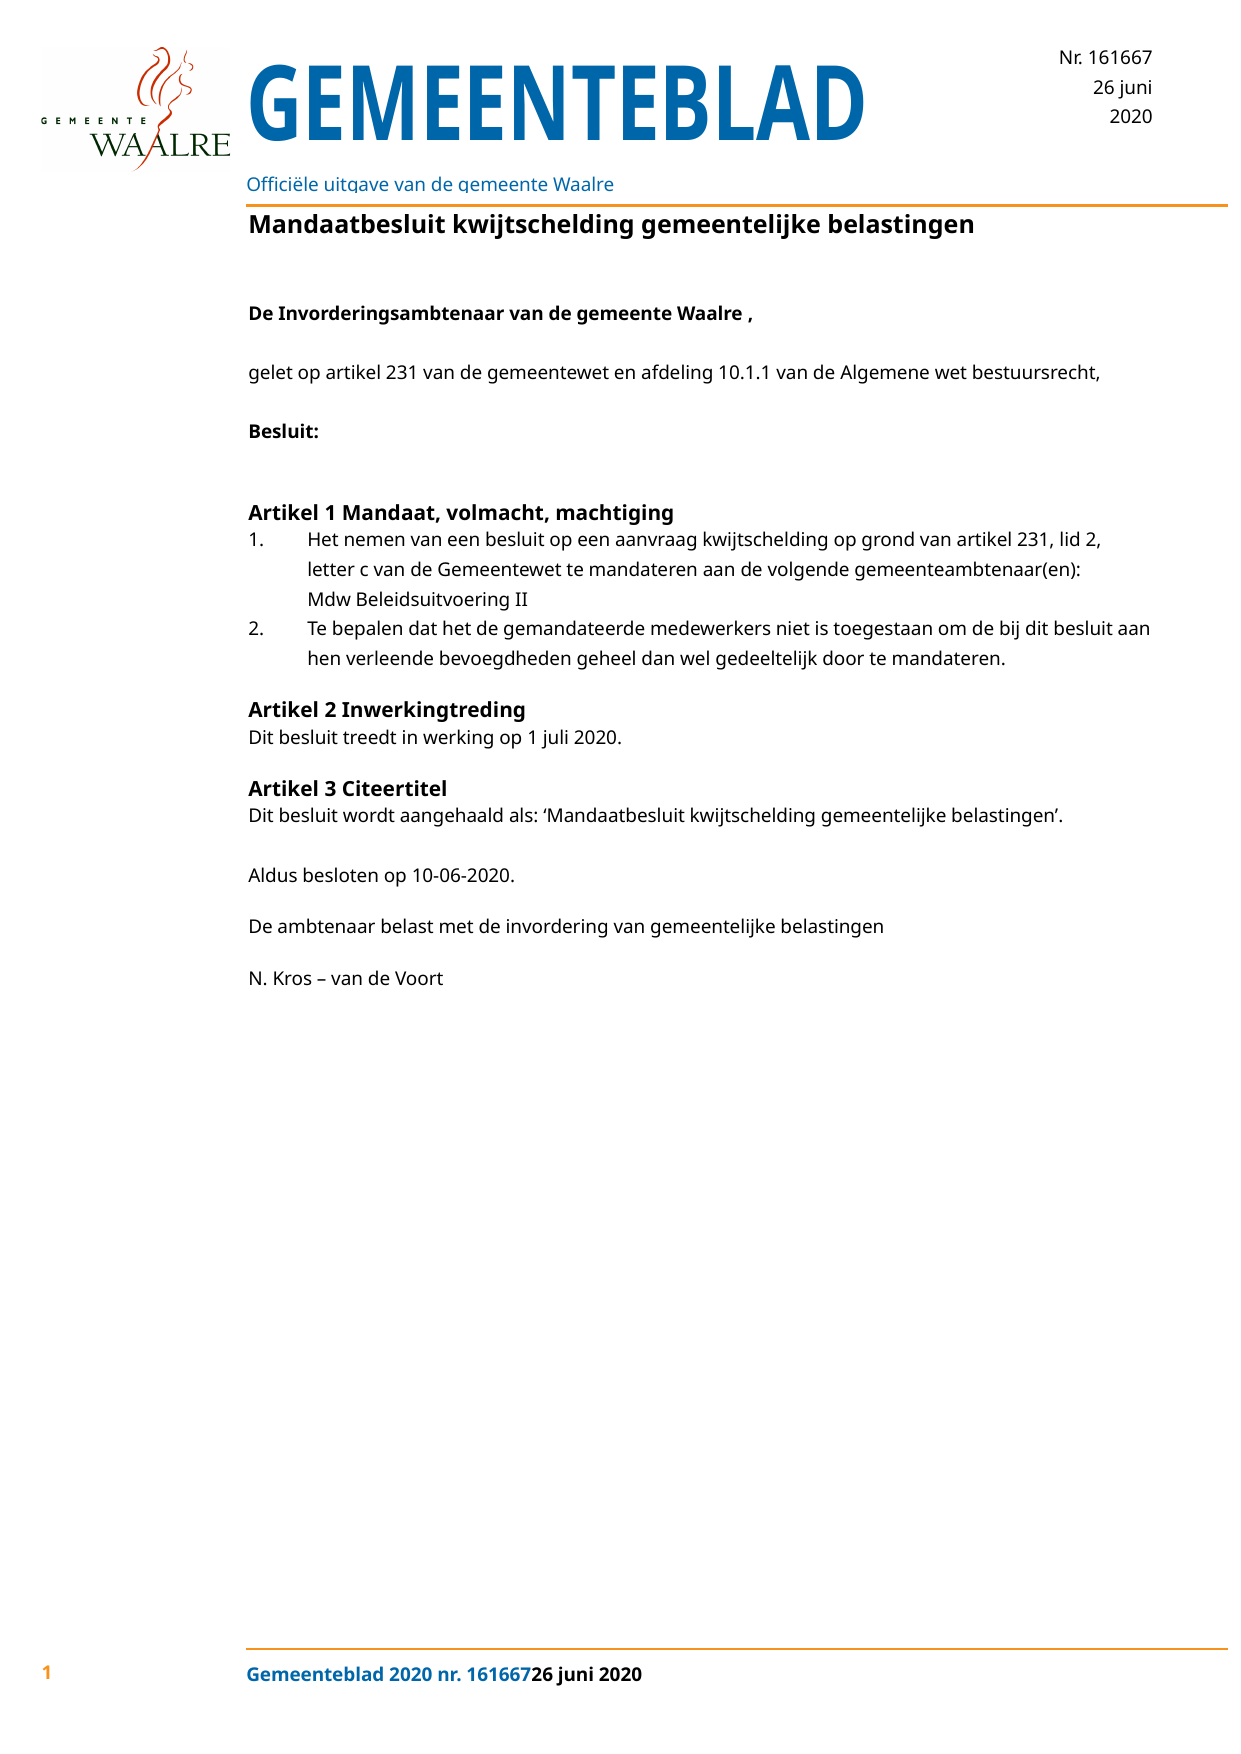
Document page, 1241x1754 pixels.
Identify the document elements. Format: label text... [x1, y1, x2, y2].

list Het nemen van een besluit op een aanvraag kwijtschelding op grond van artikel 231, lid 2, letter c van de Gemeentewet te mandateren aan de volgende gemeenteambtenaar(en): [248, 527, 1152, 582]
text De ambtenaar belast met de invordering van gemeentelijke belastingen [248, 913, 1152, 939]
list Mdw Beleidsuitvoering II [248, 586, 1152, 612]
text De Invorderingsambtenaar van de gemeente Waalre , [248, 300, 1152, 326]
text Artikel 2 Inwerkingtreding [248, 695, 1152, 724]
picture [41, 47, 231, 172]
text Artikel 1 Mandaat, volmacht, machtiging [248, 498, 1152, 527]
list Te bepalen dat het de gemandateerde medewerkers niet is toegestaan om de bij dit besluit aan hen verleende bevoegdheden geheel dan wel gedeeltelijk door te mandateren. [248, 615, 1152, 671]
text Dit besluit treedt in werking op 1 juli 2020. [248, 724, 1152, 749]
text Mandaatbesluit kwijtschelding gemeentelijke belastingen [248, 207, 1152, 241]
text Dit besluit wordt aangehaald als: ‘Mandaatbesluit kwijtschelding gemeentelijke belastingen’. [248, 803, 1152, 828]
text N. Kros – van de Voort [248, 965, 1152, 991]
text gelet op artikel 231 van de gemeentewet en afdeling 10.1.1 van de Algemene wet bestuursrecht, [248, 359, 1152, 385]
text Aldus besloten op 10-06-2020. [248, 862, 1152, 888]
text Artikel 3 Citeertitel [248, 774, 1152, 803]
text Besluit: [248, 418, 1152, 444]
